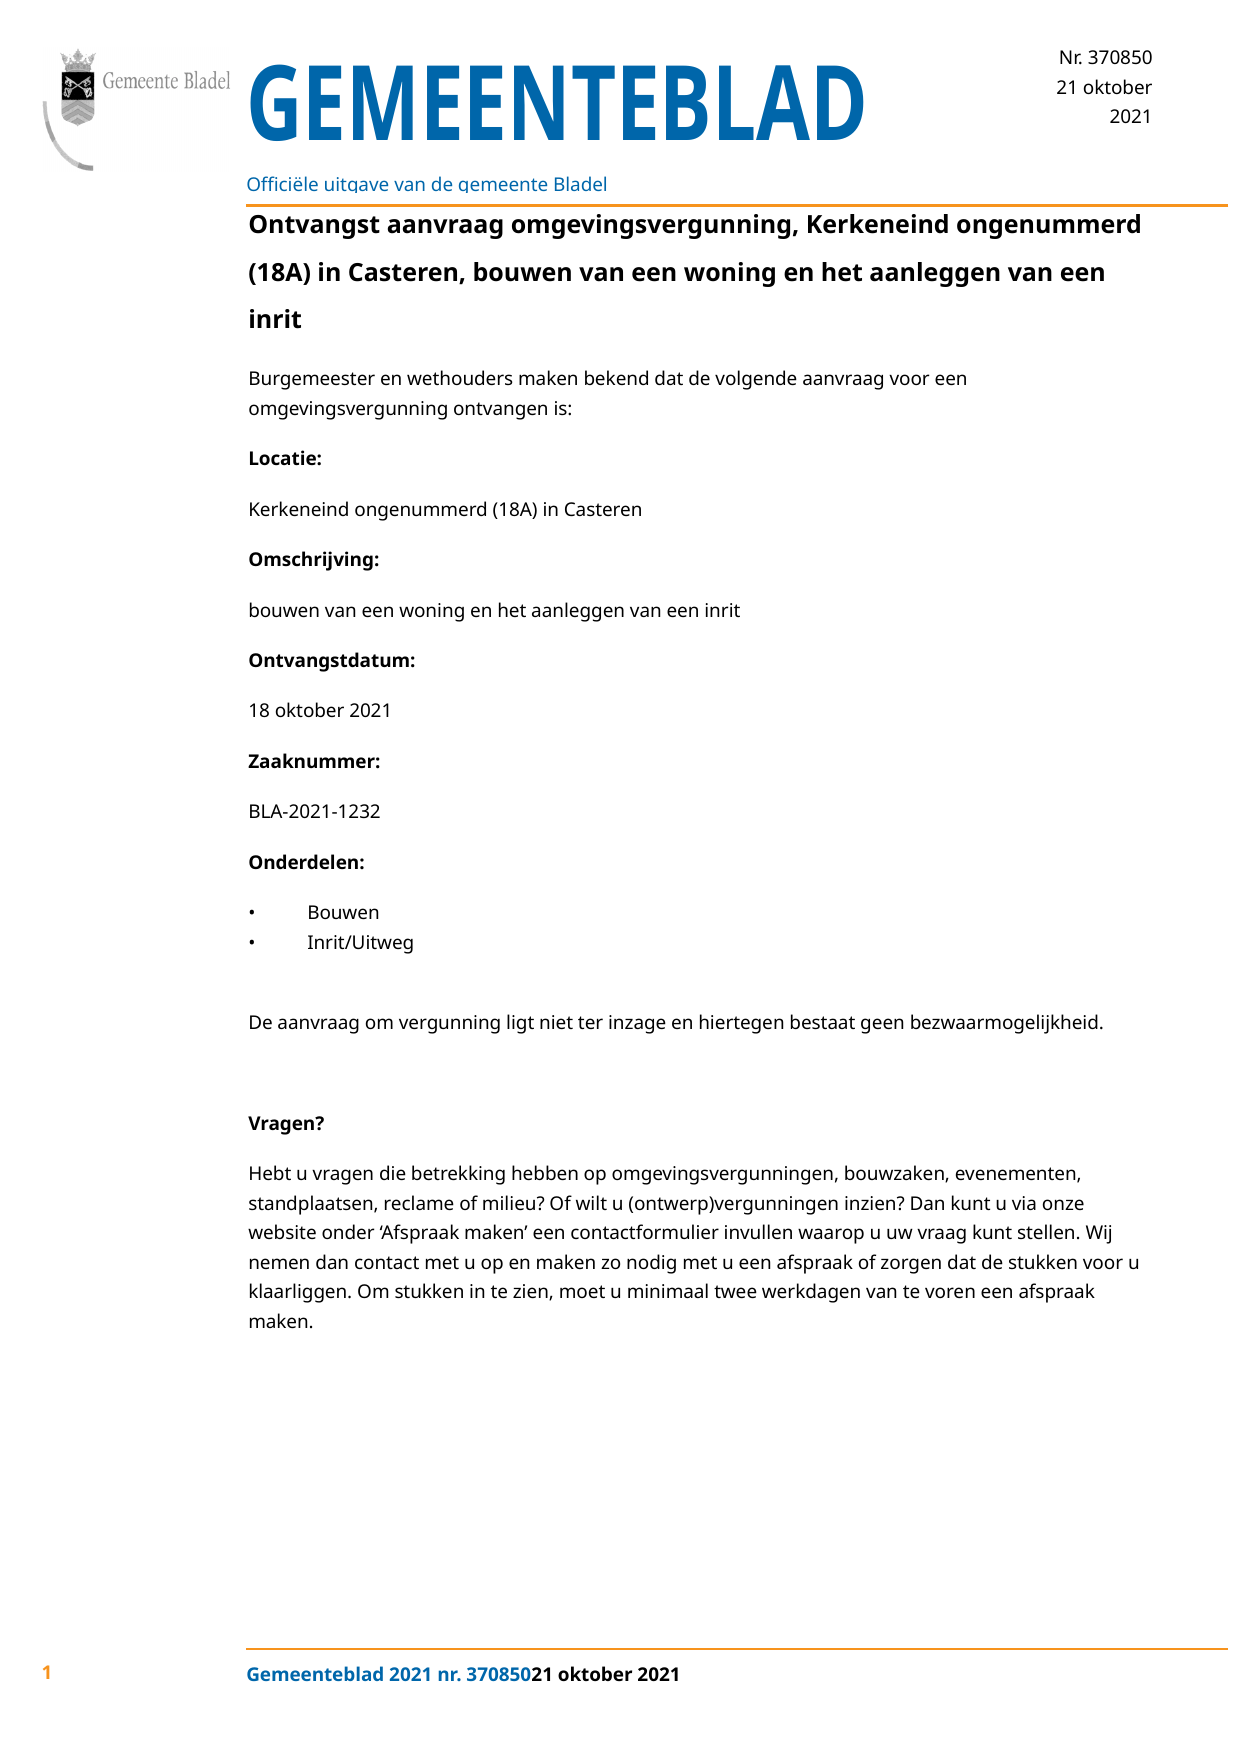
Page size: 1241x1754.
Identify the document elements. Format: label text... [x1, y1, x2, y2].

text Onderdelen: [248, 849, 1152, 874]
text De aanvraag om vergunning ligt niet ter inzage en hiertegen bestaat geen bezwaarmogelijkheid. [248, 1009, 1152, 1034]
text bouwen van een woning en het aanleggen van een inrit [248, 597, 1152, 622]
list Bouwen [248, 899, 1152, 925]
text Burgemeester en wethouders maken bekend dat de volgende aanvraag voor een omgevingsvergunning ontvangen is: [248, 366, 1152, 421]
list Inrit/Uitweg [248, 929, 1152, 954]
picture [41, 47, 231, 172]
text Locatie: [248, 446, 1152, 471]
text Ontvangstdatum: [248, 647, 1152, 673]
text Vragen? [248, 1110, 1152, 1135]
text Zaaknummer: [248, 748, 1152, 774]
text 18 oktober 2021 [248, 698, 1152, 723]
text BLA-2021-1232 [248, 798, 1152, 824]
text Hebt u vragen die betrekking hebben op omgevingsvergunningen, bouwzaken, evenementen, standplaatsen, reclame of milieu? Of wilt u (ontwerp)vergunningen inzien? Dan kunt u via onze website onder ‘Afspraak maken’ een contactformulier invullen waarop u uw vraag kunt stellen. Wij nemen dan contact met u op en maken zo nodig met u een afspraak of zorgen dat de stukken voor u klaarliggen. Om stukken in te zien, moet u minimaal twee werkdagen van te voren een afspraak maken. [248, 1160, 1152, 1334]
text Ontvangst aanvraag omgevingsvergunning, Kerkeneind ongenummerd (18A) in Casteren, bouwen van een woning en het aanleggen van een inrit [248, 207, 1152, 336]
text Kerkeneind ongenummerd (18A) in Casteren [248, 496, 1152, 522]
text Omschrijving: [248, 546, 1152, 572]
